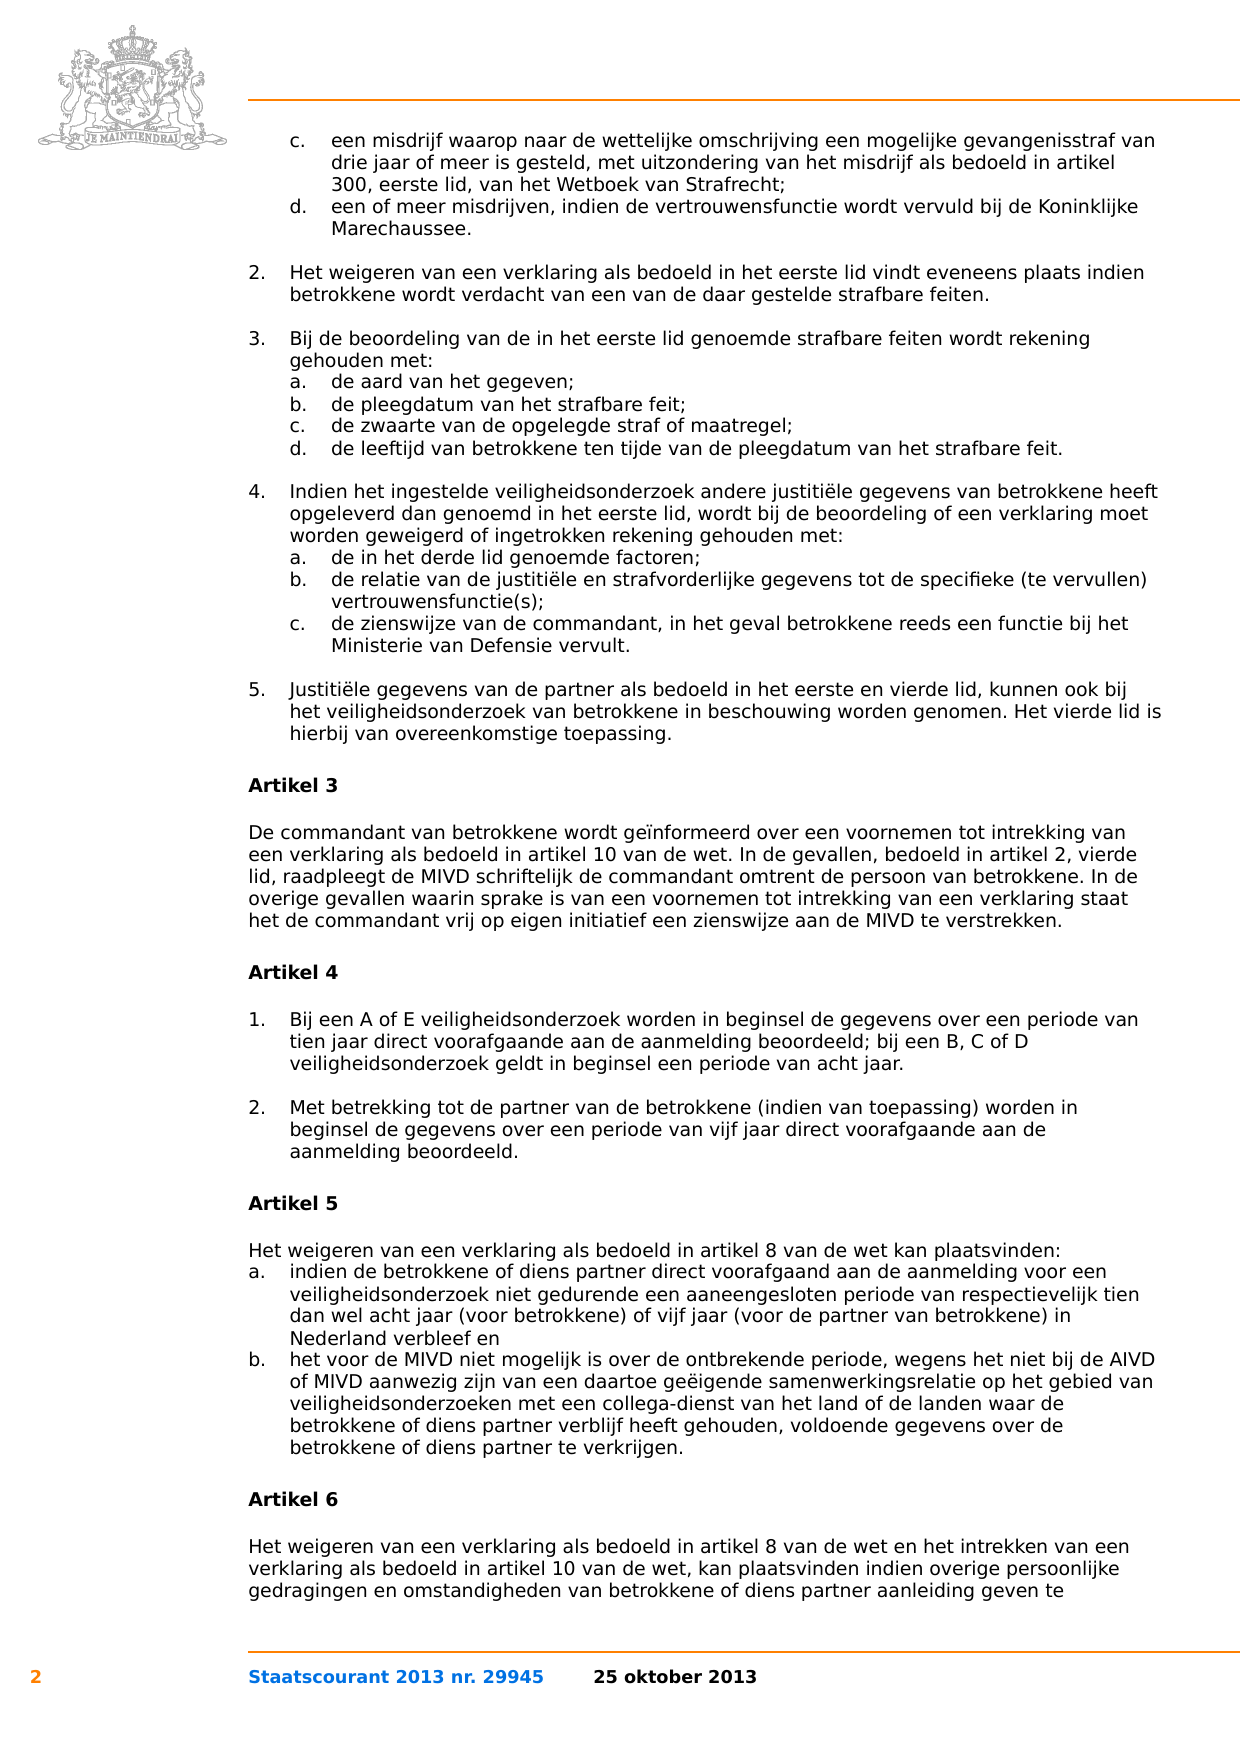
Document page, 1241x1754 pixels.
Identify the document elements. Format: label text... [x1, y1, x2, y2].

text Het weigeren van een verklaring als bedoeld in artikel 8 van de wet kan plaatsvinden: [248, 1239, 1163, 1261]
text 2. Met betrekking tot de partner van de betrokkene (indien van toepassing) worden in beginsel de gegevens over een periode van vijf jaar direct voorafgaande aan de aanmelding beoordeeld. [248, 1097, 1163, 1162]
text a. indien de betrokkene of diens partner direct voorafgaand aan de aanmelding voor een veiligheidsonderzoek niet gedurende een aaneengesloten periode van respectievelijk tien dan wel acht jaar (voor betrokkene) of vijf jaar (voor de partner van betrokkene) in Nederland verbleef en [248, 1261, 1163, 1349]
subtitle Artikel 5 [248, 1192, 1163, 1214]
picture [38, 25, 227, 150]
text a. de in het derde lid genoemde factoren; [289, 547, 1163, 569]
text Het weigeren van een verklaring als bedoeld in artikel 8 van de wet en het intrekken van een verklaring als bedoeld in artikel 10 van de wet, kan plaatsvinden indien overige persoonlijke gedragingen en omstandigheden van betrokkene of diens partner aanleiding geven te [248, 1536, 1163, 1602]
text a. de aard van het gegeven; [289, 371, 1163, 393]
text c. de zwaarte van de opgelegde straf of maatregel; [289, 415, 1163, 437]
text b. de relatie van de justitiële en strafvorderlijke gegevens tot de specifieke (te vervullen) vertrouwensfunctie(s); [289, 569, 1163, 613]
text d. de leeftijd van betrokkene ten tijde van de pleegdatum van het strafbare feit. [289, 437, 1163, 459]
text c. een misdrijf waarop naar de wettelijke omschrijving een mogelijke gevangenisstraf van drie jaar of meer is gesteld, met uitzondering van het misdrijf als bedoeld in artikel 300, eerste lid, van het Wetboek van Strafrecht; [289, 130, 1163, 196]
text 4. Indien het ingestelde veiligheidsonderzoek andere justitiële gegevens van betrokkene heeft opgeleverd dan genoemd in het eerste lid, wordt bij de beoordeling of een verklaring moet worden geweigerd of ingetrokken rekening gehouden met: [248, 481, 1163, 547]
text b. het voor de MIVD niet mogelijk is over de ontbrekende periode, wegens het niet bij de AIVD of MIVD aanwezig zijn van een daartoe geëigende samenwerkingsrelatie op het gebied van veiligheidsonderzoeken met een collega-dienst van het land of de landen waar de betrokkene of diens partner verblijf heeft gehouden, voldoende gegevens over de betrokkene of diens partner te verkrijgen. [248, 1349, 1163, 1459]
text b. de pleegdatum van het strafbare feit; [289, 393, 1163, 415]
subtitle Artikel 3 [248, 775, 1163, 797]
text De commandant van betrokkene wordt geïnformeerd over een voornemen tot intrekking van een verklaring als bedoeld in artikel 10 van de wet. In de gevallen, bedoeld in artikel 2, vierde lid, raadpleegt de MIVD schriftelijk de commandant omtrent de persoon van betrokkene. In de overige gevallen waarin sprake is van een voornemen tot intrekking van een verklaring staat het de commandant vrij op eigen initiatief een zienswijze aan de MIVD te verstrekken. [248, 822, 1163, 932]
text 1. Bij een A of E veiligheidsonderzoek worden in beginsel de gegevens over een periode van tien jaar direct voorafgaande aan de aanmelding beoordeeld; bij een B, C of D veiligheidsonderzoek geldt in beginsel een periode van acht jaar. [248, 1009, 1163, 1075]
text d. een of meer misdrijven, indien de vertrouwensfunctie wordt vervuld bij de Koninklijke Marechaussee. [289, 196, 1163, 240]
subtitle Artikel 6 [248, 1489, 1163, 1511]
text 5. Justitiële gegevens van de partner als bedoeld in het eerste en vierde lid, kunnen ook bij het veiligheidsonderzoek van betrokkene in beschouwing worden genomen. Het vierde lid is hierbij van overeenkomstige toepassing. [248, 679, 1163, 745]
subtitle Artikel 4 [248, 962, 1163, 984]
text 2. Het weigeren van een verklaring als bedoeld in het eerste lid vindt eveneens plaats indien betrokkene wordt verdacht van een van de daar gestelde strafbare feiten. [248, 262, 1163, 306]
text c. de zienswijze van de commandant, in het geval betrokkene reeds een functie bij het Ministerie van Defensie vervult. [289, 613, 1163, 657]
text 3. Bij de beoordeling van de in het eerste lid genoemde strafbare feiten wordt rekening gehouden met: [248, 327, 1163, 371]
